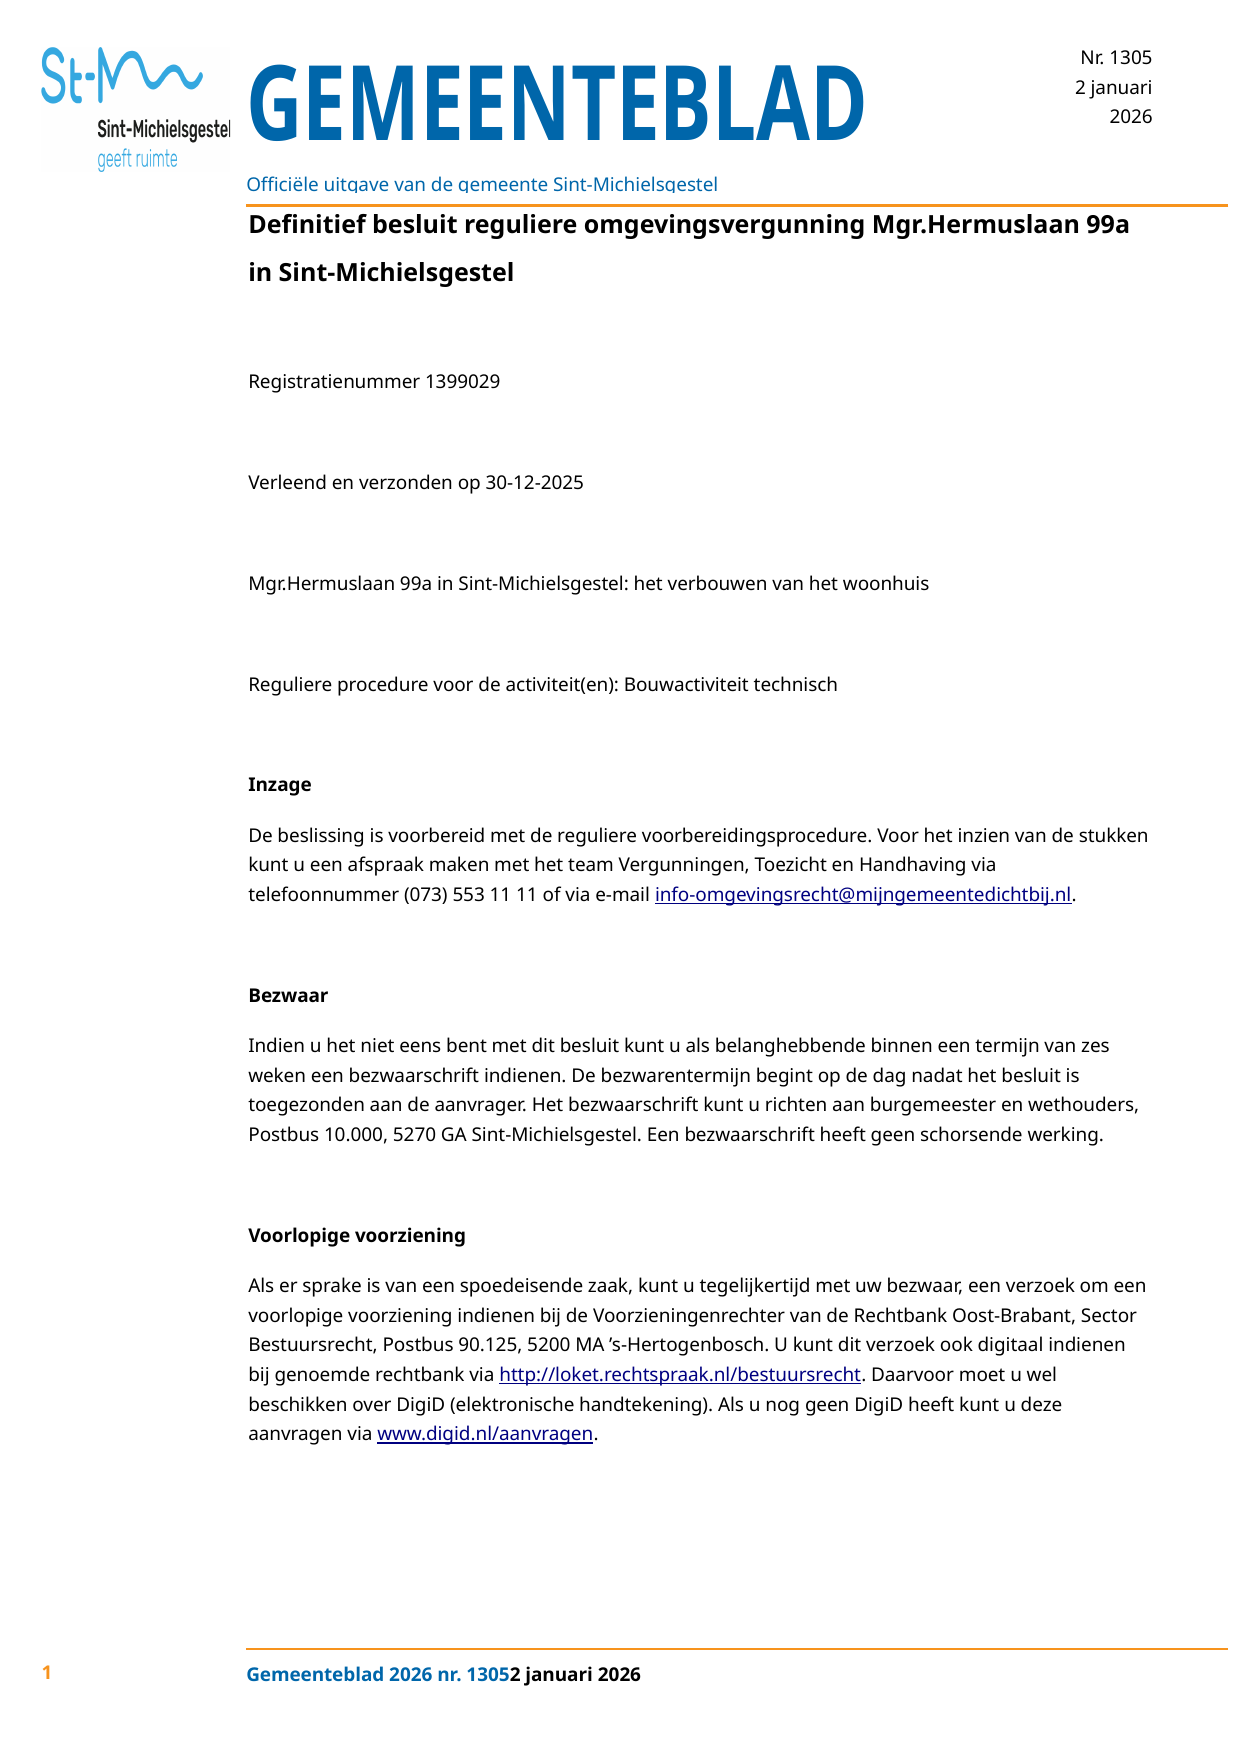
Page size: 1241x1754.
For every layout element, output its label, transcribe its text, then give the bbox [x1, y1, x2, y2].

text Verleend en verzonden op 30-12-2025 [248, 469, 1152, 495]
text Definitief besluit reguliere omgevingsvergunning Mgr.Hermuslaan 99a in Sint-Michielsgestel [248, 207, 1152, 288]
text Voorlopige voorziening [248, 1222, 1152, 1248]
text Registratienummer 1399029 [248, 368, 1152, 394]
text Mgr.Hermuslaan 99a in Sint-Michielsgestel: het verbouwen van het woonhuis [248, 570, 1152, 596]
text De beslissing is voorbereid met de reguliere voorbereidingsprocedure. Voor het inzien van de stukken kunt u een afspraak maken met het team Vergunningen, Toezicht en Handhaving via telefoonnummer (073) 553 11 11 of via e-mail info-omgevingsrecht@mijngemeentedichtbij.nl. [248, 822, 1152, 907]
text Reguliere procedure voor de activiteit(en): Bouwactiviteit technisch [248, 671, 1152, 697]
text Als er sprake is van een spoedeisende zaak, kunt u tegelijkertijd met uw bezwaar, een verzoek om een voorlopige voorziening indienen bij de Voorzieningenrechter van de Rechtbank Oost-Brabant, Sector Bestuursrecht, Postbus 90.125, 5200 MA ’s-Hertogenbosch. U kunt dit verzoek ook digitaal indienen bij genoemde rechtbank via http://loket.rechtspraak.nl/bestuursrecht. Daarvoor moet u wel beschikken over DigiD (elektronische handtekening). Als u nog geen DigiD heeft kunt u deze aanvragen via www.digid.nl/aanvragen. [248, 1272, 1152, 1446]
text Inzage [248, 772, 1152, 797]
text Bezwaar [248, 982, 1152, 1008]
text Indien u het niet eens bent met dit besluit kunt u als belanghebbende binnen een termijn van zes weken een bezwaarschrift indienen. De bezwarentermijn begint op de dag nadat het besluit is toegezonden aan de aanvrager. Het bezwaarschrift kunt u richten aan burgemeester en wethouders, Postbus 10.000, 5270 GA Sint-Michielsgestel. Een bezwaarschrift heeft geen schorsende werking. [248, 1032, 1152, 1147]
picture [41, 47, 231, 172]
